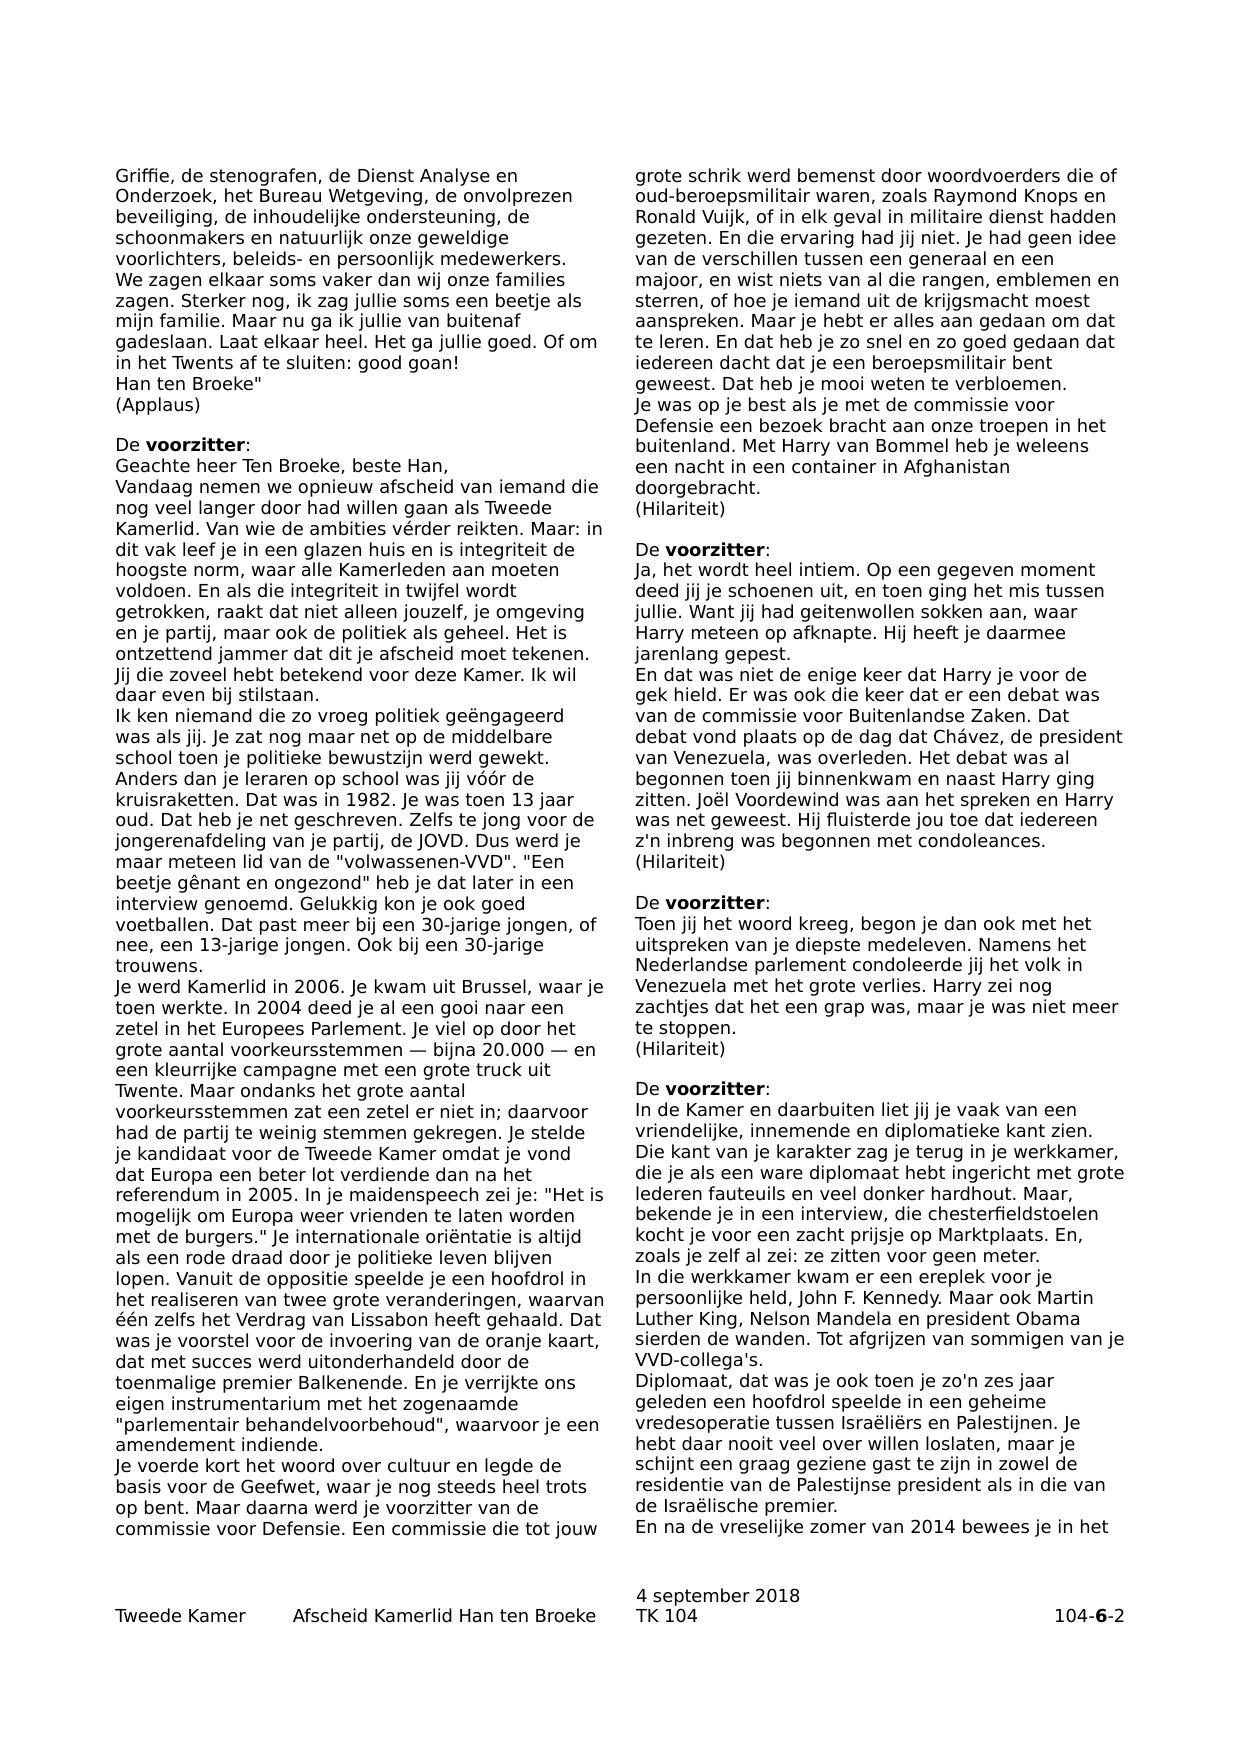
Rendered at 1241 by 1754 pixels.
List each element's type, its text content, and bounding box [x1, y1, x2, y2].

text grote schrik werd bemenst door woordvoerders die of oud-beroepsmilitair waren, zoals Raymond Knops en Ronald Vuijk, of in elk geval in militaire dienst hadden gezeten. En die ervaring had jij niet. Je had geen idee van de verschillen tussen een generaal en een majoor, en wist niets van al die rangen, emblemen en sterren, of hoe je iemand uit de krijgsmacht moest aanspreken. Maar je hebt er alles aan gedaan om dat te leren. En dat heb je zo snel en zo goed gedaan dat iedereen dacht dat je een beroepsmilitair bent geweest. Dat heb je mooi weten te verbloemen. [635, 165, 1125, 394]
text Je voerde kort het woord over cultuur en legde de basis voor de Geefwet, waar je nog steeds heel trots op bent. Maar daarna werd je voorzitter van de commissie voor Defensie. Een commissie die tot jouw [115, 1456, 605, 1539]
text We zagen elkaar soms vaker dan wij onze families zagen. Sterker nog, ik zag jullie soms een beetje als mijn familie. Maar nu ga ik jullie van buitenaf gadeslaan. Laat elkaar heel. Het ga jullie goed. Of om in het Twents af te sluiten: good goan! [115, 269, 605, 374]
text De voorzitter: [635, 1079, 1125, 1100]
text (Hilariteit) [635, 499, 1125, 519]
text Je was op je best als je met de commissie voor Defensie een bezoek bracht aan onze troepen in het buitenland. Met Harry van Bommel heb je weleens een nacht in een container in Afghanistan doorgebracht. [635, 394, 1125, 499]
text Han ten Broeke" [115, 374, 605, 394]
text Ja, het wordt heel intiem. Op een gegeven moment deed jij je schoenen uit, en toen ging het mis tussen jullie. Want jij had geitenwollen sokken aan, waar Harry meteen op afknapte. Hij heeft je daarmee jarenlang gepest. [635, 560, 1125, 664]
text En dat was niet de enige keer dat Harry je voor de gek hield. Er was ook die keer dat er een debat was van de commissie voor Buitenlandse Zaken. Dat debat vond plaats op de dag dat Chávez, de president van Venezuela, was overleden. Het debat was al begonnen toen jij binnenkwam en naast Harry ging zitten. Joël Voordewind was aan het spreken en Harry was net geweest. Hij fluisterde jou toe dat iedereen z'n inbreng was begonnen met condoleances. [635, 664, 1125, 852]
text De voorzitter: [635, 893, 1125, 913]
text In die werkkamer kwam er een ereplek voor je persoonlijke held, John F. Kennedy. Maar ook Martin Luther King, Nelson Mandela en president Obama sierden de wanden. Tot afgrijzen van sommigen van je VVD-collega's. [635, 1267, 1125, 1371]
text Vandaag nemen we opnieuw afscheid van iemand die nog veel langer door had willen gaan als Tweede Kamerlid. Van wie de ambities vérder reikten. Maar: in dit vak leef je in een glazen huis en is integriteit de hoogste norm, waar alle Kamerleden aan moeten voldoen. En als die integriteit in twijfel wordt getrokken, raakt dat niet alleen jouzelf, je omgeving en je partij, maar ook de politiek als geheel. Het is ontzettend jammer dat dit je afscheid moet tekenen. Jij die zoveel hebt betekend voor deze Kamer. Ik wil daar even bij stilstaan. [115, 477, 605, 706]
text (Applaus) [115, 394, 605, 415]
text Griffie, de stenografen, de Dienst Analyse en Onderzoek, het Bureau Wetgeving, de onvolprezen beveiliging, de inhoudelijke ondersteuning, de schoonmakers en natuurlijk onze geweldige voorlichters, beleids- en persoonlijk medewerkers. [115, 165, 605, 269]
text De voorzitter: [115, 435, 605, 456]
text De voorzitter: [635, 539, 1125, 560]
text En na de vreselijke zomer van 2014 bewees je in het [635, 1517, 1125, 1537]
text Je werd Kamerlid in 2006. Je kwam uit Brussel, waar je toen werkte. In 2004 deed je al een gooi naar een zetel in het Europees Parlement. Je viel op door het grote aantal voorkeursstemmen — bijna 20.000 — en een kleurrijke campagne met een grote truck uit Twente. Maar ondanks het grote aantal voorkeursstemmen zat een zetel er niet in; daarvoor had de partij te weinig stemmen gekregen. Je stelde je kandidaat voor de Tweede Kamer omdat je vond dat Europa een beter lot verdiende dan na het referendum in 2005. In je maidenspeech zei je: "Het is mogelijk om Europa weer vrienden te laten worden met de burgers." Je internationale oriëntatie is altijd als een rode draad door je politieke leven blijven lopen. Vanuit de oppositie speelde je een hoofdrol in het realiseren van twee grote veranderingen, waarvan één zelfs het Verdrag van Lissabon heeft gehaald. Dat was je voorstel voor de invoering van de oranje kaart, dat met succes werd uitonderhandeld door de toenmalige premier Balkenende. En je verrijkte ons eigen instrumentarium met het zogenaamde "parlementair behandelvoorbehoud", waarvoor je een amendement indiende. [115, 977, 605, 1456]
text (Hilariteit) [635, 852, 1125, 873]
text Geachte heer Ten Broeke, beste Han, [115, 456, 605, 477]
text Ik ken niemand die zo vroeg politiek geëngageerd was als jij. Je zat nog maar net op de middelbare school toen je politieke bewustzijn werd gewekt. Anders dan je leraren op school was jij vóór de kruisraketten. Dat was in 1982. Je was toen 13 jaar oud. Dat heb je net geschreven. Zelfs te jong voor de jongerenafdeling van je partij, de JOVD. Dus werd je maar meteen lid van de "volwassenen-VVD". "Een beetje gênant en ongezond" heb je dat later in een interview genoemd. Gelukkig kon je ook goed voetballen. Dat past meer bij een 30-jarige jongen, of nee, een 13-jarige jongen. Ook bij een 30-jarige trouwens. [115, 706, 605, 977]
text (Hilariteit) [635, 1038, 1125, 1059]
text Diplomaat, dat was je ook toen je zo'n zes jaar geleden een hoofdrol speelde in een geheime vredesoperatie tussen Israëliërs en Palestijnen. Je hebt daar nooit veel over willen loslaten, maar je schijnt een graag geziene gast te zijn in zowel de residentie van de Palestijnse president als in die van de Israëlische premier. [635, 1371, 1125, 1517]
text Toen jij het woord kreeg, begon je dan ook met het uitspreken van je diepste medeleven. Namens het Nederlandse parlement condoleerde jij het volk in Venezuela met het grote verlies. Harry zei nog zachtjes dat het een grap was, maar je was niet meer te stoppen. [635, 913, 1125, 1038]
text In de Kamer en daarbuiten liet jij je vaak van een vriendelijke, innemende en diplomatieke kant zien. Die kant van je karakter zag je terug in je werkkamer, die je als een ware diplomaat hebt ingericht met grote lederen fauteuils en veel donker hardhout. Maar, bekende je in een interview, die chesterfieldstoelen kocht je voor een zacht prijsje op Marktplaats. En, zoals je zelf al zei: ze zitten voor geen meter. [635, 1100, 1125, 1267]
